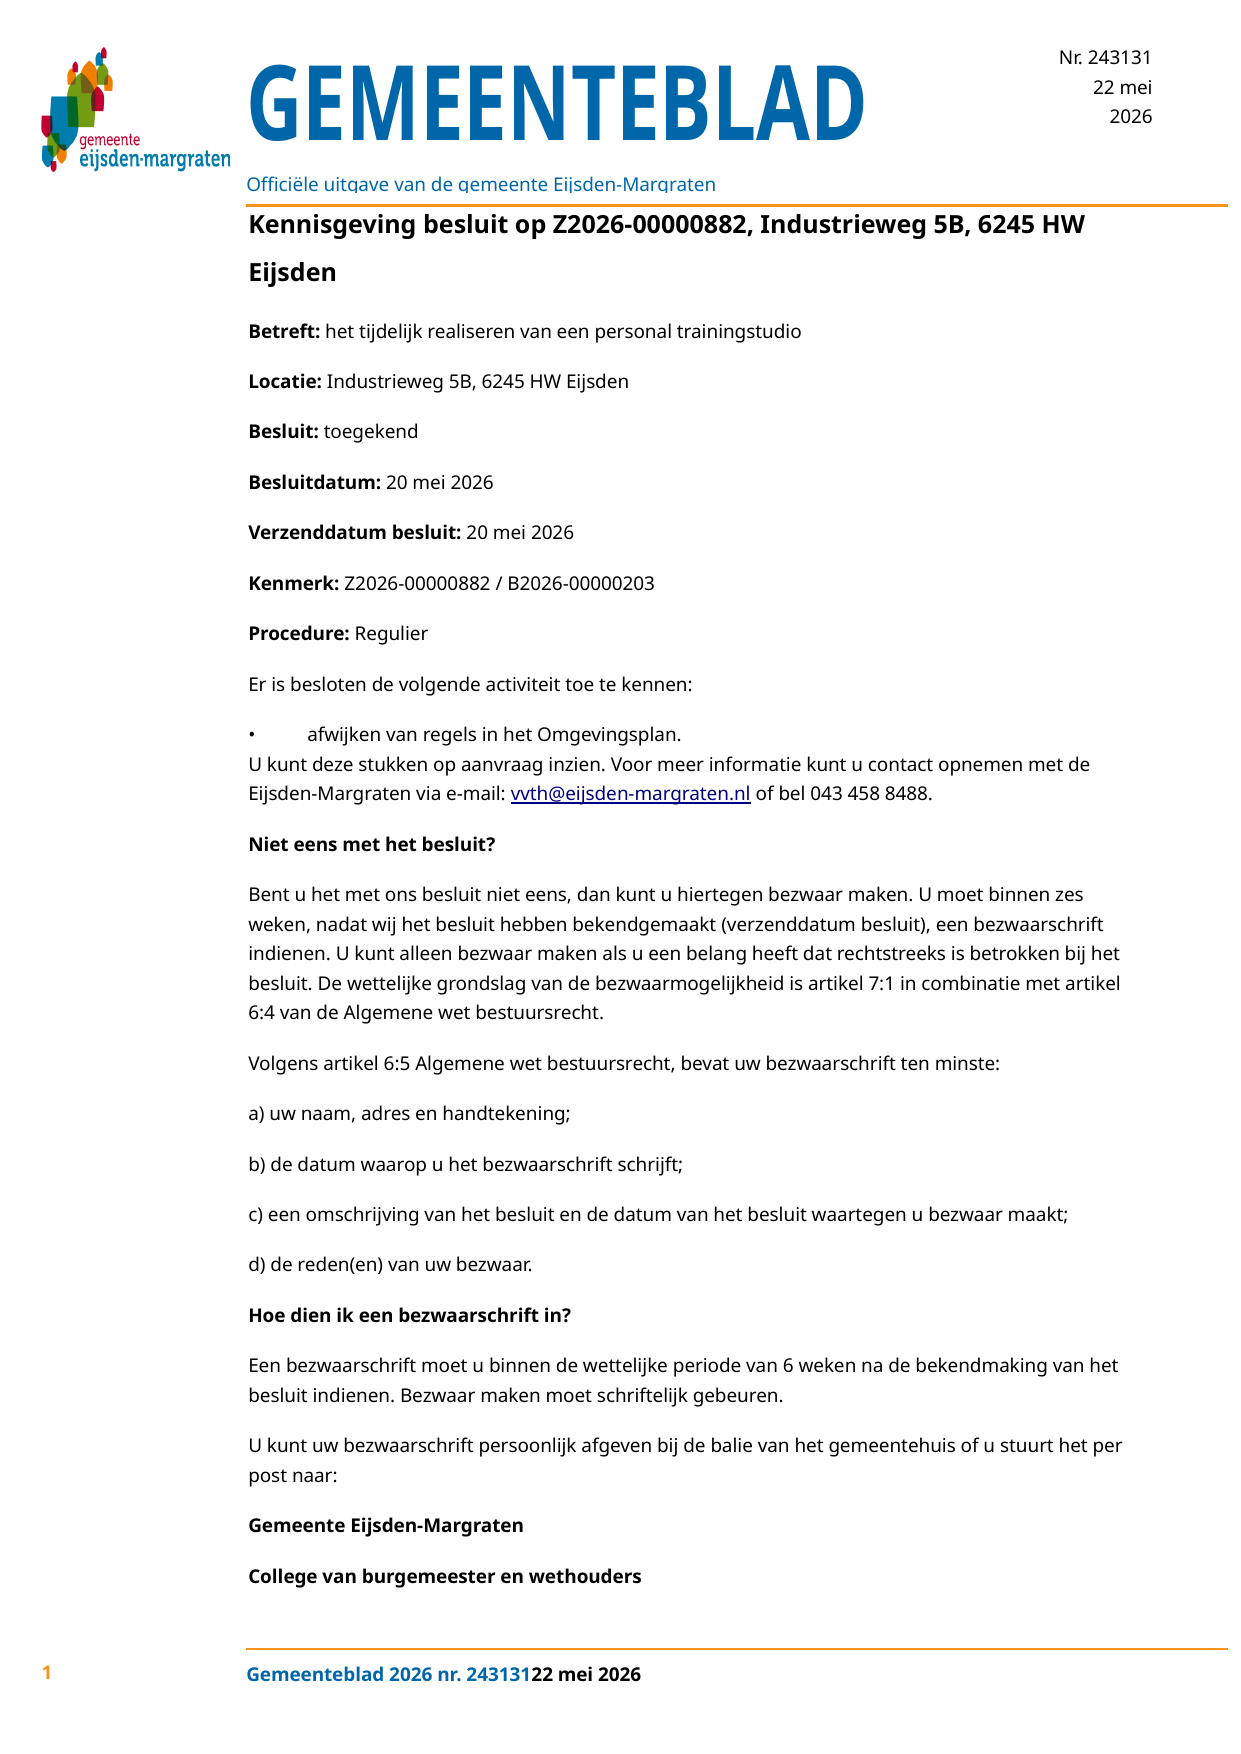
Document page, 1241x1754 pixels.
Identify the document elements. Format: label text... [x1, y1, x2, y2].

text U kunt deze stukken op aanvraag inzien. Voor meer informatie kunt u contact opnemen met de Eijsden-Margraten via e-mail: vvth@eijsden-margraten.nl of bel 043 458 8488. [248, 751, 1152, 806]
text Hoe dien ik een bezwaarschrift in? [248, 1302, 1152, 1328]
text College van burgemeester en wethouders [248, 1563, 1152, 1589]
text Volgens artikel 6:5 Algemene wet bestuursrecht, bevat uw bezwaarschrift ten minste: [248, 1050, 1152, 1076]
text b) de datum waarop u het bezwaarschrift schrijft; [248, 1151, 1152, 1177]
text d) de reden(en) van uw bezwaar. [248, 1252, 1152, 1277]
text a) uw naam, adres en handtekening; [248, 1100, 1152, 1126]
text Een bezwaarschrift moet u binnen de wettelijke periode van 6 weken na de bekendmaking van het besluit indienen. Bezwaar maken moet schriftelijk gebeuren. [248, 1352, 1152, 1408]
text Locatie: Industrieweg 5B, 6245 HW Eijsden [248, 368, 1152, 394]
text Bent u het met ons besluit niet eens, dan kunt u hiertegen bezwaar maken. U moet binnen zes weken, nadat wij het besluit hebben bekendgemaakt (verzenddatum besluit), een bezwaarschrift indienen. U kunt alleen bezwaar maken als u een belang heeft dat rechtstreeks is betrokken bij het besluit. De wettelijke grondslag van de bezwaarmogelijkheid is artikel 7:1 in combinatie met artikel 6:4 van de Algemene wet bestuursrecht. [248, 881, 1152, 1025]
text Er is besloten de volgende activiteit toe te kennen: [248, 671, 1152, 697]
list afwijken van regels in het Omgevingsplan. [248, 721, 1152, 747]
text Niet eens met het besluit? [248, 831, 1152, 857]
text Verzenddatum besluit: 20 mei 2026 [248, 519, 1152, 545]
text U kunt uw bezwaarschrift persoonlijk afgeven bij de balie van het gemeentehuis of u stuurt het per post naar: [248, 1432, 1152, 1488]
text Kenmerk: Z2026-00000882 / B2026-00000203 [248, 570, 1152, 596]
text Besluitdatum: 20 mei 2026 [248, 469, 1152, 495]
picture [41, 47, 231, 172]
text Betreft: het tijdelijk realiseren van een personal trainingstudio [248, 318, 1152, 344]
text Besluit: toegekend [248, 419, 1152, 444]
text Gemeente Eijsden-Margraten [248, 1512, 1152, 1538]
text Procedure: Regulier [248, 620, 1152, 646]
text Kennisgeving besluit op Z2026-00000882, Industrieweg 5B, 6245 HW Eijsden [248, 207, 1152, 288]
text c) een omschrijving van het besluit en de datum van het besluit waartegen u bezwaar maakt; [248, 1201, 1152, 1227]
